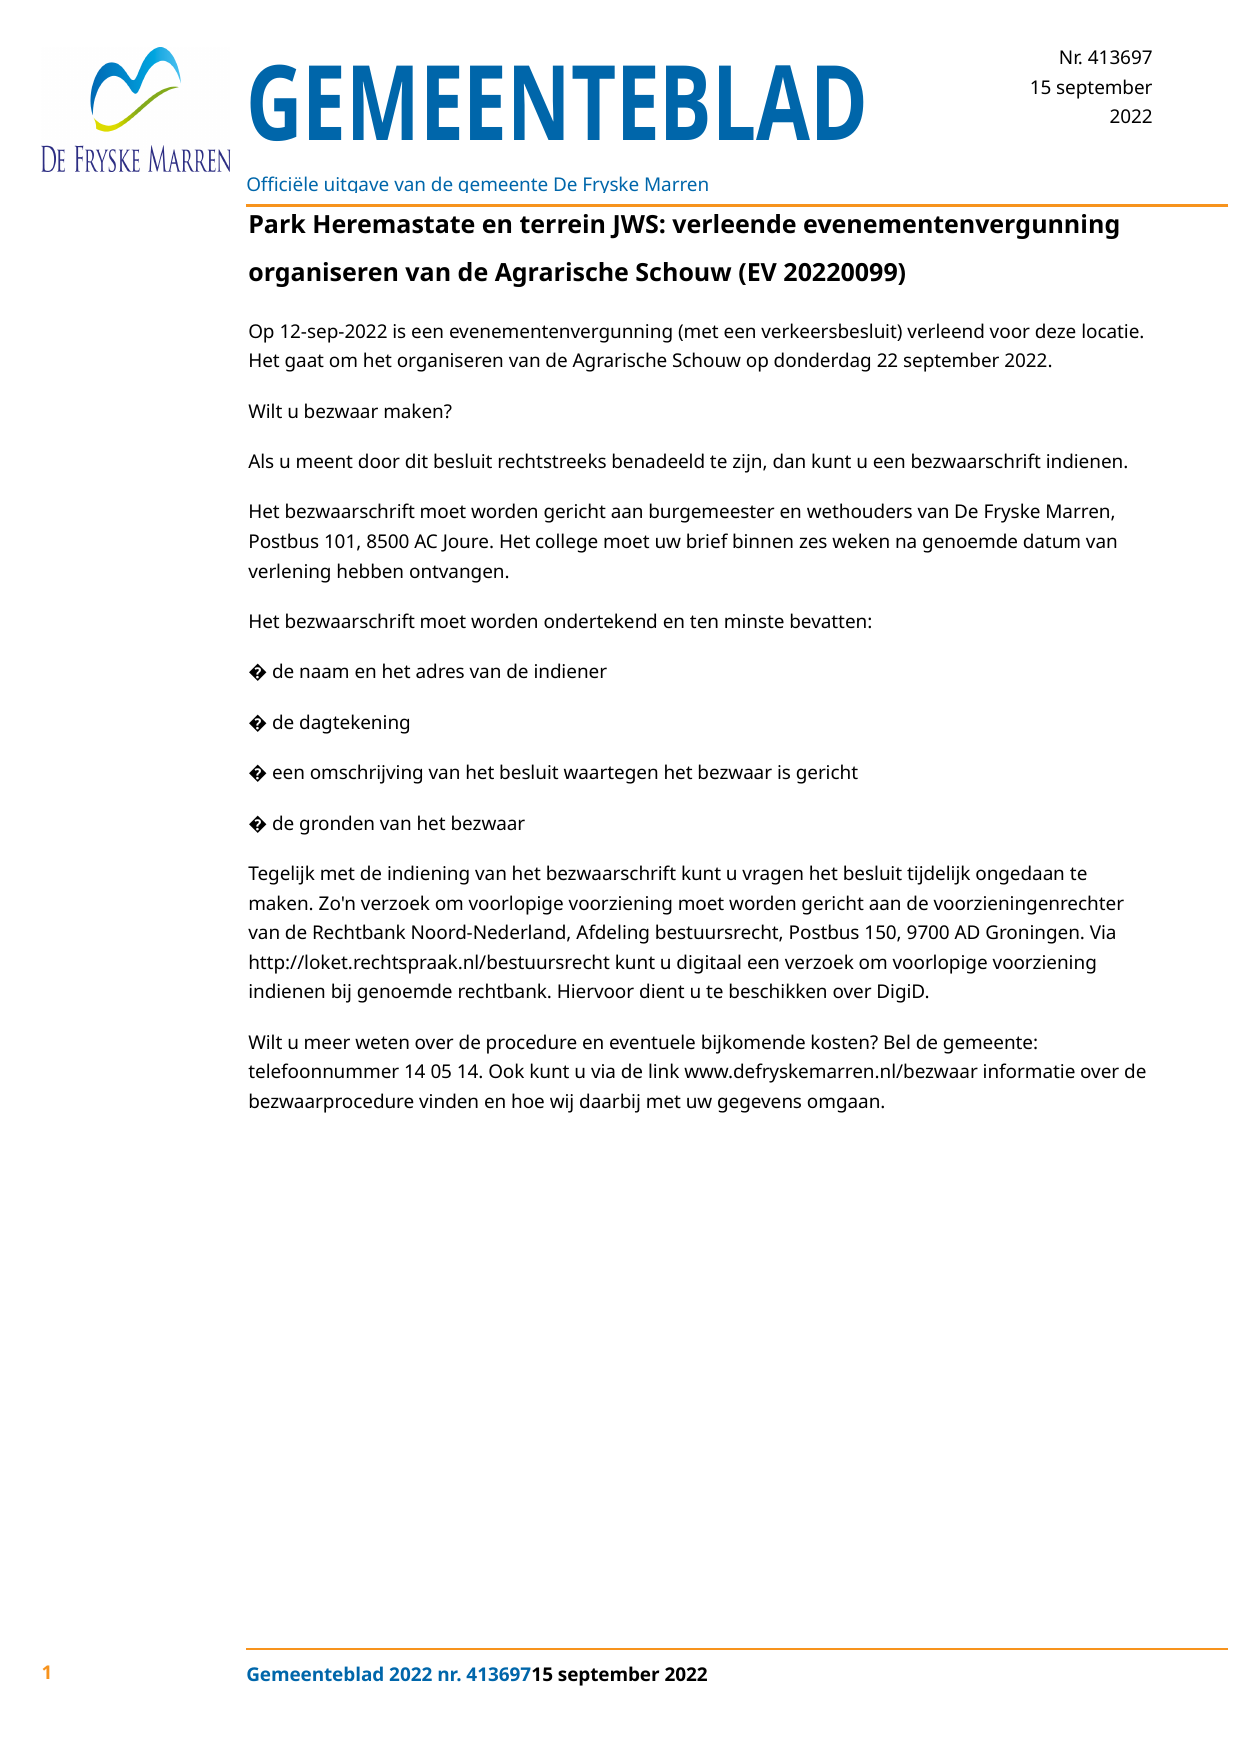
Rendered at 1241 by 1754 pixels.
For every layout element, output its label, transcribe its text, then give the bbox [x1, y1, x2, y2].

picture [41, 47, 231, 172]
text Het bezwaarschrift moet worden ondertekend en ten minste bevatten: [248, 608, 1152, 634]
text Het bezwaarschrift moet worden gericht aan burgemeester en wethouders van De Fryske Marren, Postbus 101, 8500 AC Joure. Het college moet uw brief binnen zes weken na genoemde datum van verlening hebben ontvangen. [248, 499, 1152, 584]
text Wilt u meer weten over de procedure en eventuele bijkomende kosten? Bel de gemeente: telefoonnummer 14 05 14. Ook kunt u via de link www.defryskemarren.nl/bezwaar informatie over de bezwaarprocedure vinden en hoe wij daarbij met uw gegevens omgaan. [248, 1029, 1152, 1114]
text � een omschrijving van het besluit waartegen het bezwaar is gericht [248, 759, 1152, 785]
text Als u meent door dit besluit rechtstreeks benadeeld te zijn, dan kunt u een bezwaarschrift indienen. [248, 448, 1152, 474]
text � de dagtekening [248, 709, 1152, 735]
text Op 12-sep-2022 is een evenementenvergunning (met een verkeersbesluit) verleend voor deze locatie. Het gaat om het organiseren van de Agrarische Schouw op donderdag 22 september 2022. [248, 318, 1152, 373]
text � de naam en het adres van de indiener [248, 659, 1152, 684]
text Tegelijk met de indiening van het bezwaarschrift kunt u vragen het besluit tijdelijk ongedaan te maken. Zo'n verzoek om voorlopige voorziening moet worden gericht aan de voorzieningenrechter van de Rechtbank Noord-Nederland, Afdeling bestuursrecht, Postbus 150, 9700 AD Groningen. Via http://loket.rechtspraak.nl/bestuursrecht kunt u digitaal een verzoek om voorlopige voorziening indienen bij genoemde rechtbank. Hiervoor dient u te beschikken over DigiD. [248, 860, 1152, 1004]
text Park Heremastate en terrein JWS: verleende evenementenvergunning organiseren van de Agrarische Schouw (EV 20220099) [248, 207, 1152, 288]
text Wilt u bezwaar maken? [248, 398, 1152, 424]
text � de gronden van het bezwaar [248, 810, 1152, 836]
